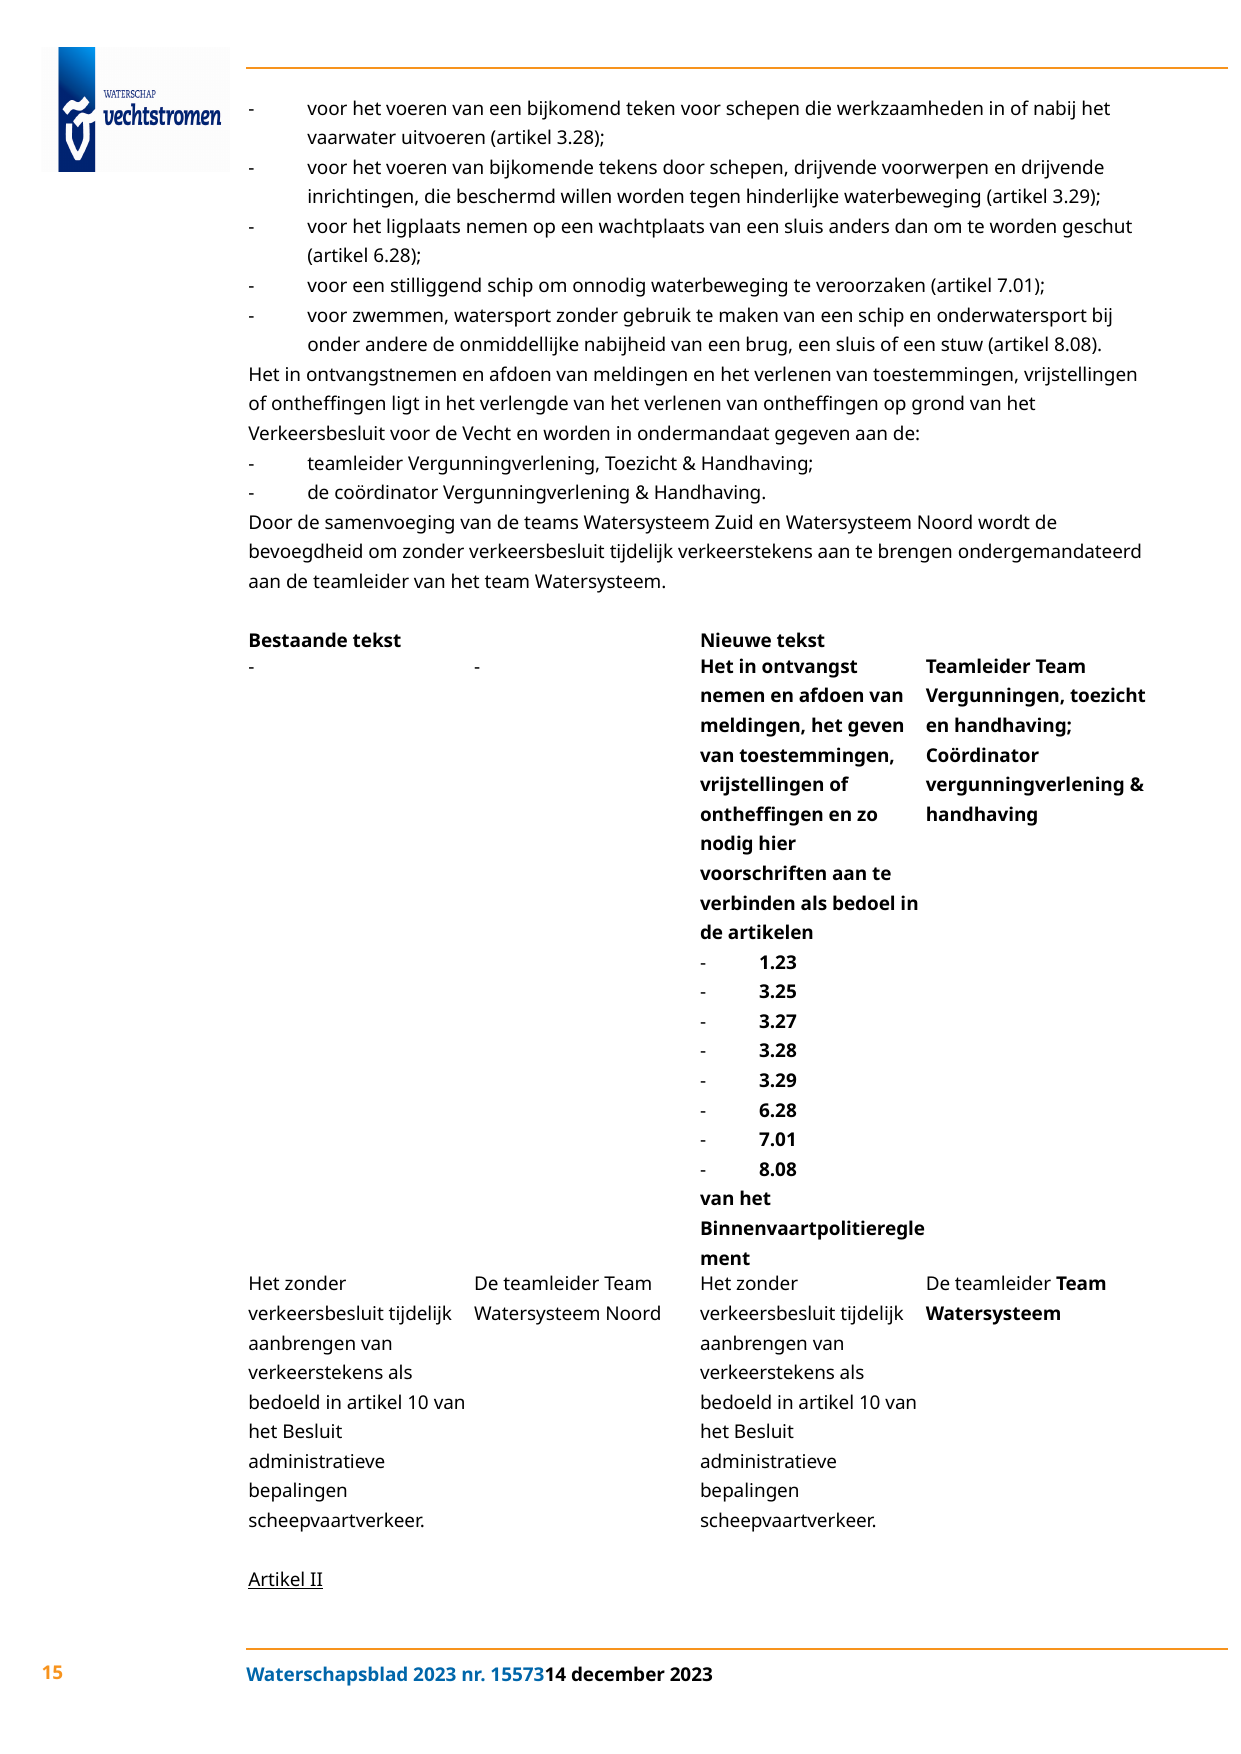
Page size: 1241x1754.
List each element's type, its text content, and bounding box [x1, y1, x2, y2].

table_cell De teamleider Team Watersysteem [926, 1271, 1152, 1533]
picture [41, 47, 231, 172]
list teamleider Vergunningverlening, Toezicht & Handhaving; [248, 450, 1152, 476]
text Door de samenvoeging van de teams Watersysteem Zuid en Watersysteem Noord wordt de bevoegdheid om zonder verkeersbesluit tijdelijk verkeerstekens aan te brengen ondergemandateerd aan de teamleider van het team Watersysteem. [248, 509, 1152, 594]
list voor het voeren van een bijkomend teken voor schepen die werkzaamheden in of nabij het vaarwater uitvoeren (artikel 3.28); [248, 95, 1152, 150]
table_cell Teamleider Team Vergunningen, toezicht en handhaving; Coördinator vergunningverlening & handhaving [926, 653, 1152, 1271]
table_cell De teamleider Team Watersysteem Noord [474, 1271, 700, 1533]
table_cell - [248, 653, 474, 1271]
text Artikel II [248, 1566, 1152, 1591]
table_cell Het zonder verkeersbesluit tijdelijk aanbrengen van verkeerstekens als bedoeld in artikel 10 van het Besluit administratieve bepalingen scheepvaartverkeer. [248, 1271, 474, 1533]
list voor zwemmen, watersport zonder gebruik te maken van een schip en onderwatersport bij onder andere de onmiddellijke nabijheid van een brug, een sluis of een stuw (artikel 8.08). [248, 302, 1152, 357]
list de coördinator Vergunningverlening & Handhaving. [248, 479, 1152, 505]
table_header Bestaande tekst [248, 628, 700, 653]
list voor een stilliggend schip om onnodig waterbeweging te veroorzaken (artikel 7.01); [248, 272, 1152, 298]
list voor het voeren van bijkomende tekens door schepen, drijvende voorwerpen en drijvende inrichtingen, die beschermd willen worden tegen hinderlijke waterbeweging (artikel 3.29); [248, 154, 1152, 209]
table_cell Het zonder verkeersbesluit tijdelijk aanbrengen van verkeerstekens als bedoeld in artikel 10 van het Besluit administratieve bepalingen scheepvaartverkeer. [700, 1271, 926, 1533]
table_header Nieuwe tekst [700, 628, 1152, 653]
list voor het ligplaats nemen op een wachtplaats van een sluis anders dan om te worden geschut (artikel 6.28); [248, 213, 1152, 268]
table_cell Het in ontvangst nemen en afdoen van meldingen, het geven van toestemmingen, vrijstellingen of ontheffingen en zo nodig hier voorschriften aan te verbinden als bedoel in de artikelen 1.23 3.25 3.27 3.28 3.29 6.28 7.01 8.08 van het Binnenvaartpolitiereglement [700, 653, 926, 1271]
table_cell - [474, 653, 700, 1271]
text Het in ontvangstnemen en afdoen van meldingen en het verlenen van toestemmingen, vrijstellingen of ontheffingen ligt in het verlengde van het verlenen van ontheffingen op grond van het Verkeersbesluit voor de Vecht en worden in ondermandaat gegeven aan de: [248, 361, 1152, 446]
